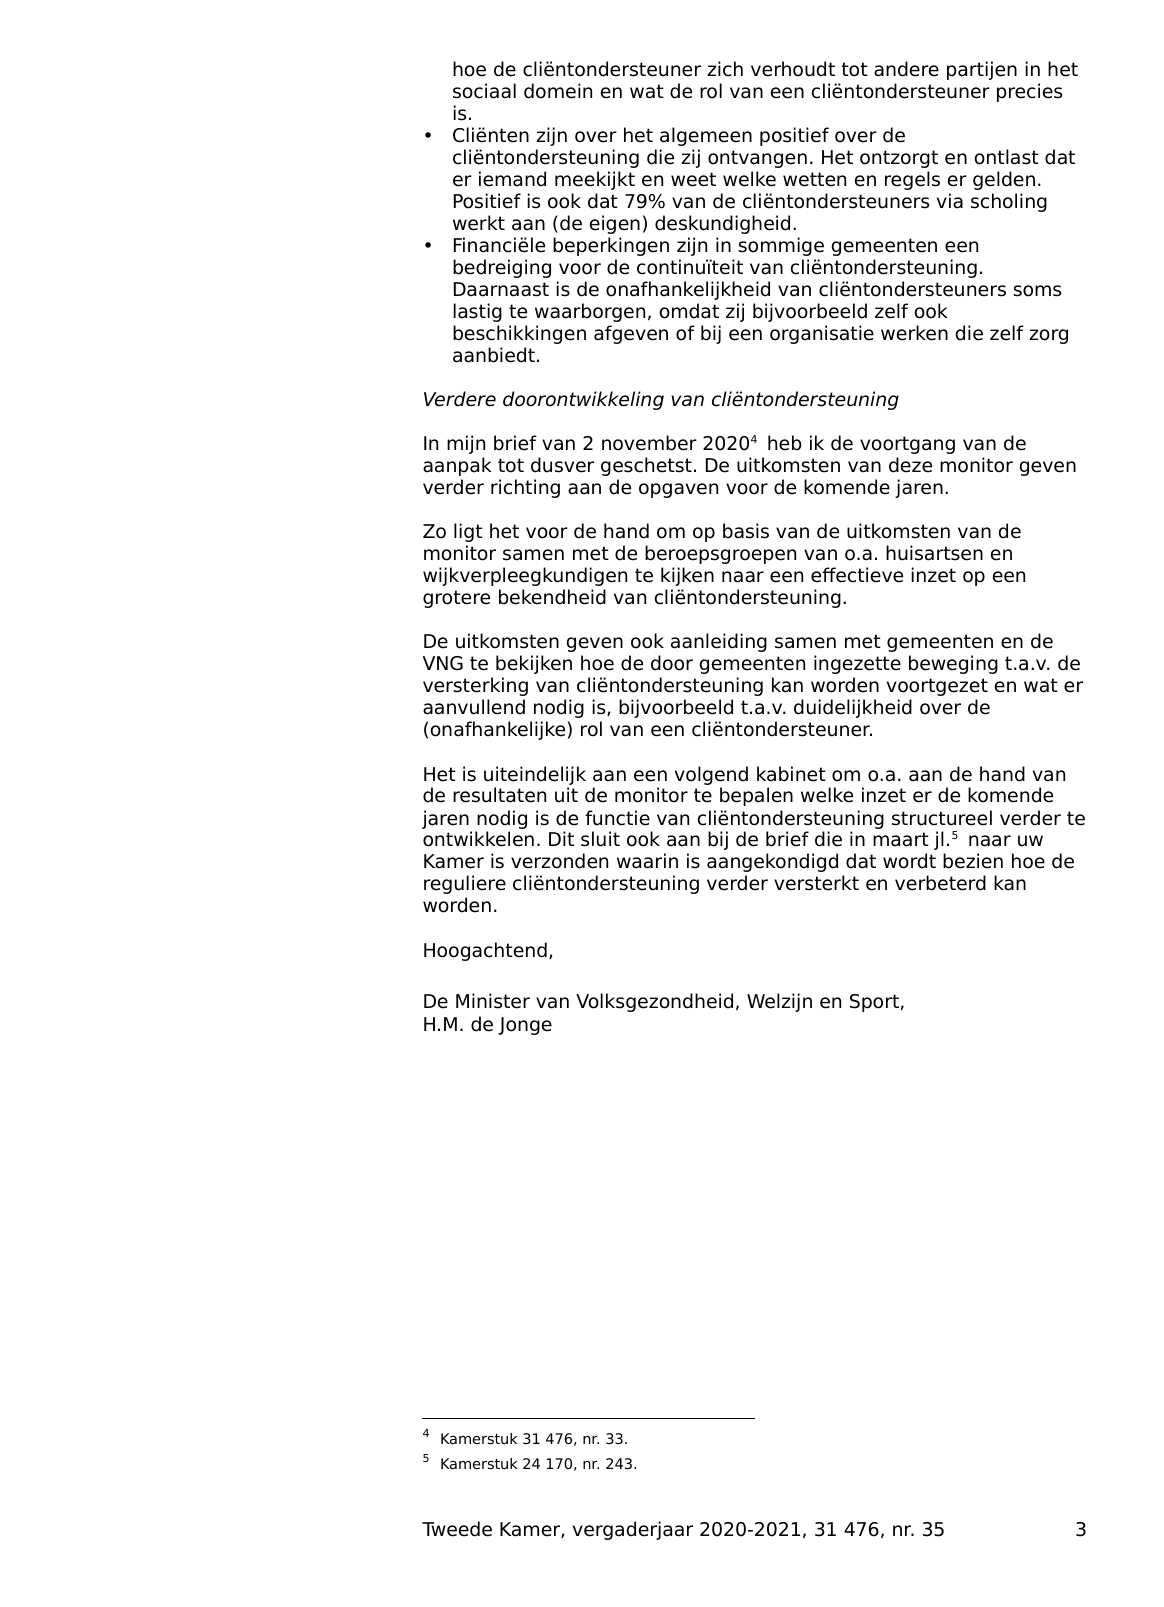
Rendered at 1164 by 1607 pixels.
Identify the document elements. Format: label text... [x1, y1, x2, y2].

text Hoogachtend, [422, 939, 1087, 961]
text De uitkomsten geven ook aanleiding samen met gemeenten en de VNG te bekijken hoe de door gemeenten ingezette beweging t.a.v. de versterking van cliëntondersteuning kan worden voortgezet en wat er aanvullend nodig is, bijvoorbeeld t.a.v. duidelijkheid over de (onafhankelijke) rol van een cliëntondersteuner. [422, 631, 1087, 741]
text • Cliënten zijn over het algemeen positief over de cliëntondersteuning die zij ontvangen. Het ontzorgt en ontlast dat er iemand meekijkt en weet welke wetten en regels er gelden. Positief is ook dat 79% van de cliëntondersteuners via scholing werkt aan (de eigen) deskundigheid. [422, 125, 1087, 235]
text De Minister van Volksgezondheid, Welzijn en Sport, H.M. de Jonge [422, 991, 1087, 1035]
text Het is uiteindelijk aan een volgend kabinet om o.a. aan de hand van de resultaten uit de monitor te bepalen welke inzet er de komende jaren nodig is de functie van cliëntondersteuning structureel verder te ontwikkelen. Dit sluit ook aan bij de brief die in maart jl. naar uw Kamer is verzonden waarin is aangekondigd dat wordt bezien hoe de reguliere cliëntondersteuning verder versterkt en verbeterd kan worden. [422, 763, 1087, 917]
text Kamerstuk 24 170, nr. 243. [422, 1452, 1087, 1474]
text hoe de cliëntondersteuner zich verhoudt tot andere partijen in het sociaal domein en wat de rol van een cliëntondersteuner precies is. [422, 59, 1087, 125]
text Kamerstuk 31 476, nr. 33. [422, 1427, 1087, 1449]
text Zo ligt het voor de hand om op basis van de uitkomsten van de monitor samen met de beroepsgroepen van o.a. huisartsen en wijkverpleegkundigen te kijken naar een effectieve inzet op een grotere bekendheid van cliëntondersteuning. [422, 521, 1087, 609]
text In mijn brief van 2 november 2020 heb ik de voortgang van de aanpak tot dusver geschetst. De uitkomsten van deze monitor geven verder richting aan de opgaven voor de komende jaren. [422, 433, 1087, 499]
text • Financiële beperkingen zijn in sommige gemeenten een bedreiging voor de continuïteit van cliëntondersteuning. Daarnaast is de onafhankelijkheid van cliëntondersteuners soms lastig te waarborgen, omdat zij bijvoorbeeld zelf ook beschikkingen afgeven of bij een organisatie werken die zelf zorg aanbiedt. [422, 235, 1087, 367]
subtitle Verdere doorontwikkeling van cliëntondersteuning [422, 389, 1087, 411]
